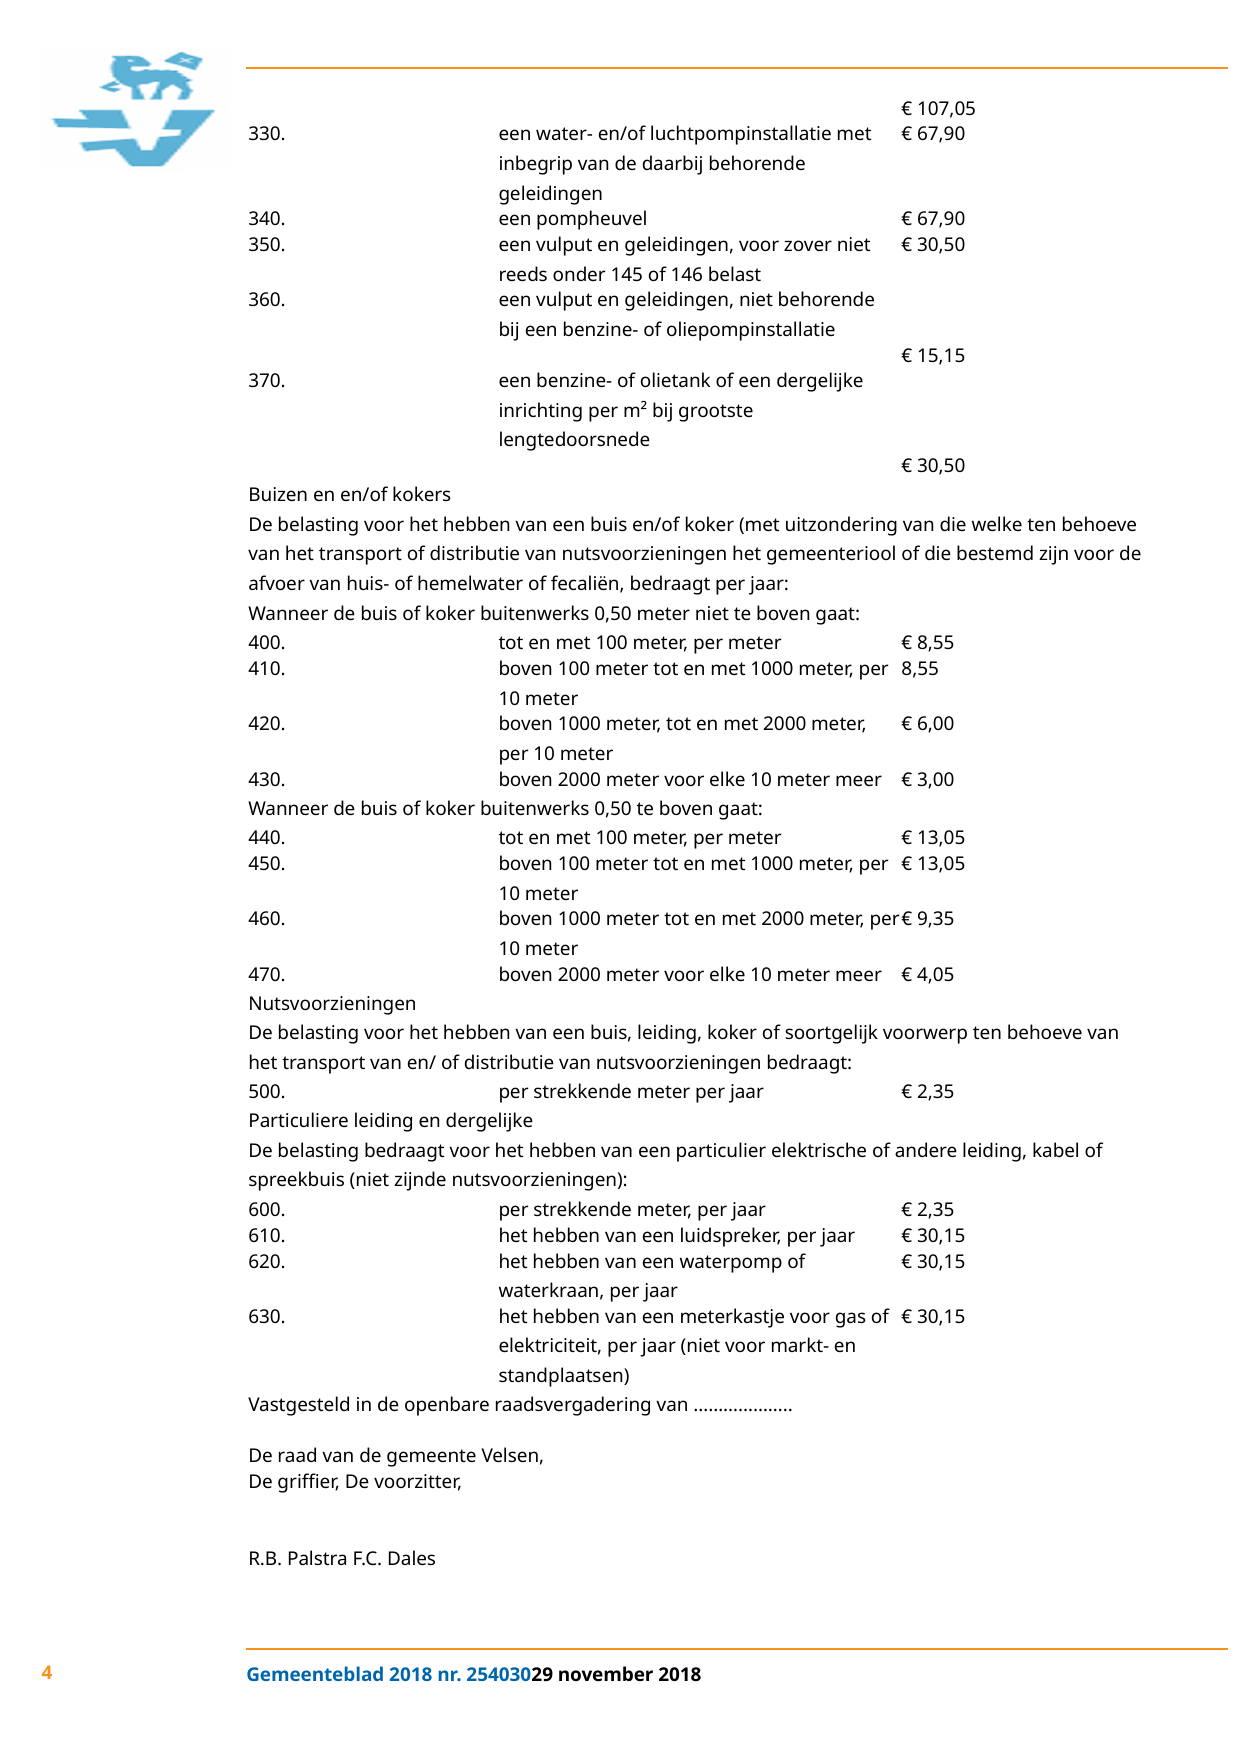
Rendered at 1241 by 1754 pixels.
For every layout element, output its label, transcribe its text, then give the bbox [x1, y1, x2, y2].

table_cell € 30,50 [901, 453, 1152, 478]
table_cell € 6,00 [901, 710, 1152, 766]
table_header 440. [248, 824, 498, 850]
table_cell [901, 368, 1152, 452]
table_cell 350. [248, 231, 498, 286]
text R.B. Palstra F.C. Dales [248, 1546, 1152, 1571]
table_cell boven 1000 meter, tot en met 2000 meter, per 10 meter [498, 710, 901, 766]
table_cell € 3,00 [901, 766, 1152, 791]
table_cell [901, 286, 1152, 342]
text Nutsvoorzieningen [248, 990, 1152, 1015]
table_cell een vulput en geleidingen, voor zover niet reeds onder 145 of 146 belast [498, 231, 901, 286]
table_cell € 67,90 [901, 121, 1152, 205]
picture [41, 47, 231, 172]
table_cell een vulput en geleidingen, niet behorende bij een benzine- of oliepompinstallatie [498, 286, 901, 342]
table_cell € 9,35 [901, 905, 1152, 961]
table_header € 2,35 [901, 1079, 1152, 1104]
table_cell een pompheuvel [498, 205, 901, 231]
table_header 500. [248, 1079, 498, 1104]
table_cell boven 1000 meter tot en met 2000 meter, per 10 meter [498, 905, 901, 961]
table_cell een benzine- of olietank of een dergelijke inrichting per m² bij grootste lengtedoorsnede [498, 368, 901, 452]
table_cell boven 100 meter tot en met 1000 meter, per 10 meter [498, 655, 901, 710]
text De belasting voor het hebben van een buis en/of koker (met uitzondering van die welke ten behoeve van het transport of distributie van nutsvoorzieningen het gemeenteriool of die bestemd zijn voor de afvoer van huis- of hemelwater of fecaliën, bedraagt per jaar: [248, 511, 1152, 596]
table_cell € 107,05 [901, 95, 1152, 121]
table_cell 460. [248, 905, 498, 961]
table_cell 630. [248, 1303, 498, 1388]
table_header 600. [248, 1196, 498, 1222]
table_cell € 30,15 [901, 1222, 1152, 1248]
table_cell € 13,05 [901, 850, 1152, 905]
table_cell 420. [248, 710, 498, 766]
table_cell € 30,50 [901, 231, 1152, 286]
table_cell 450. [248, 850, 498, 905]
table_cell het hebben van een luidspreker, per jaar [498, 1222, 901, 1248]
table_cell € 67,90 [901, 205, 1152, 231]
table_header tot en met 100 meter, per meter [498, 824, 901, 850]
table_cell 410. [248, 655, 498, 710]
table_cell boven 100 meter tot en met 1000 meter, per 10 meter [498, 850, 901, 905]
table_cell € 15,15 [901, 342, 1152, 367]
table_cell 470. [248, 961, 498, 986]
text Wanneer de buis of koker buitenwerks 0,50 meter niet te boven gaat: [248, 600, 1152, 625]
table_cell het hebben van een waterpomp of waterkraan, per jaar [498, 1248, 901, 1303]
table_cell [498, 95, 901, 121]
table_cell een water- en/of luchtpompinstallatie met inbegrip van de daarbij behorende geleidingen [498, 121, 901, 205]
table_cell € 30,15 [901, 1303, 1152, 1388]
table_cell [498, 453, 901, 478]
table_cell 8,55 [901, 655, 1152, 710]
table_cell 330. [248, 121, 498, 205]
table_header € 13,05 [901, 824, 1152, 850]
text De griffier, De voorzitter, [248, 1468, 1152, 1494]
table_cell [498, 342, 901, 367]
text Buizen en en/of kokers [248, 481, 1152, 507]
table_cell 430. [248, 766, 498, 791]
table_cell € 4,05 [901, 961, 1152, 986]
table_cell het hebben van een meterkastje voor gas of elektriciteit, per jaar (niet voor markt- en standplaatsen) [498, 1303, 901, 1388]
table_header per strekkende meter per jaar [498, 1079, 901, 1104]
text De belasting voor het hebben van een buis, leiding, koker of soortgelijk voorwerp ten behoeve van het transport van en/ of distributie van nutsvoorzieningen bedraagt: [248, 1019, 1152, 1074]
table_header € 2,35 [901, 1196, 1152, 1222]
text De belasting bedraagt voor het hebben van een particulier elektrische of andere leiding, kabel of spreekbuis (niet zijnde nutsvoorzieningen): [248, 1137, 1152, 1192]
text Wanneer de buis of koker buitenwerks 0,50 te boven gaat: [248, 795, 1152, 820]
text De raad van de gemeente Velsen, [248, 1443, 1152, 1468]
table_header 400. [248, 629, 498, 655]
table_cell 370. [248, 368, 498, 452]
table_cell 340. [248, 205, 498, 231]
table_header tot en met 100 meter, per meter [498, 629, 901, 655]
table_cell [248, 453, 498, 478]
text Particuliere leiding en dergelijke [248, 1107, 1152, 1133]
table_cell 610. [248, 1222, 498, 1248]
table_cell 360. [248, 286, 498, 342]
table_cell [248, 95, 498, 121]
table_cell € 30,15 [901, 1248, 1152, 1303]
text Vastgesteld in de openbare raadsvergadering van ……………….. [248, 1391, 1152, 1417]
table_header € 8,55 [901, 629, 1152, 655]
table_cell [248, 342, 498, 367]
table_cell boven 2000 meter voor elke 10 meter meer [498, 961, 901, 986]
table_cell boven 2000 meter voor elke 10 meter meer [498, 766, 901, 791]
table_cell 620. [248, 1248, 498, 1303]
table_header per strekkende meter, per jaar [498, 1196, 901, 1222]
